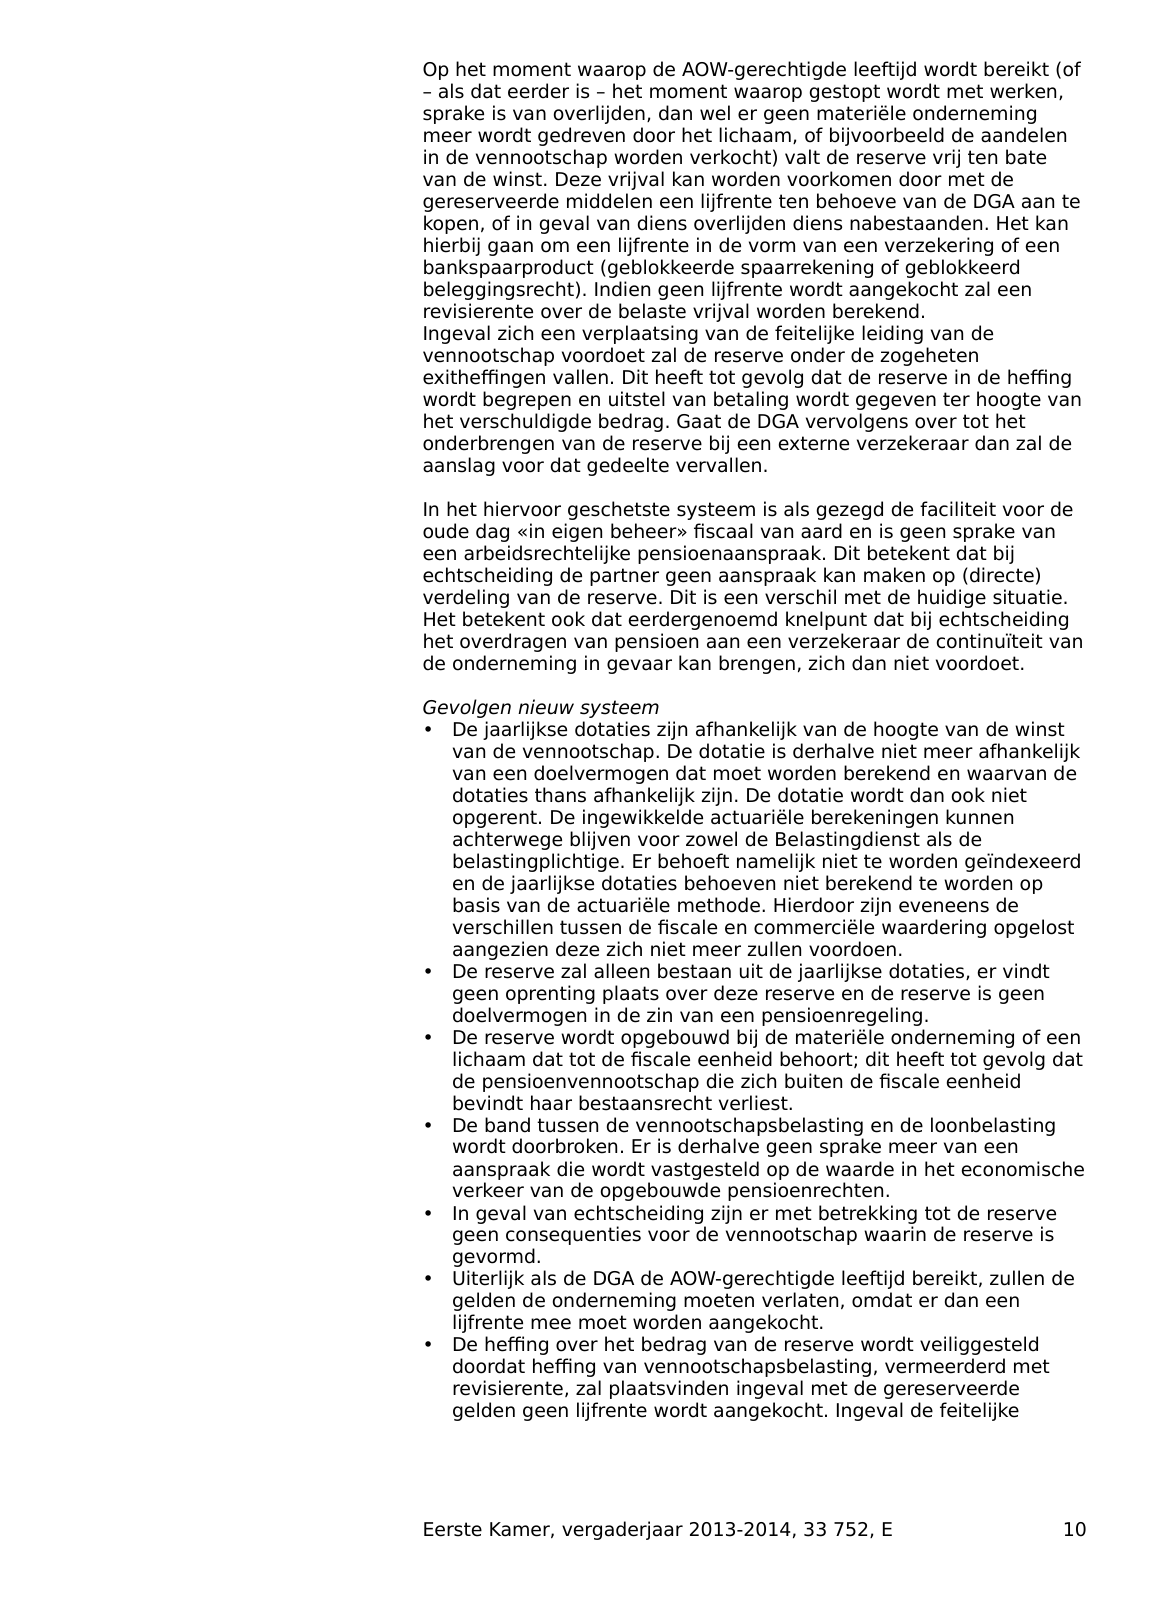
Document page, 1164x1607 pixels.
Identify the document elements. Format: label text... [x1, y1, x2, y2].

text • De reserve zal alleen bestaan uit de jaarlijkse dotaties, er vindt geen oprenting plaats over deze reserve en de reserve is geen doelvermogen in de zin van een pensioenregeling. [422, 961, 1087, 1027]
text • De band tussen de vennootschapsbelasting en de loonbelasting wordt doorbroken. Er is derhalve geen sprake meer van een aanspraak die wordt vastgesteld op de waarde in het economische verkeer van de opgebouwde pensioenrechten. [422, 1114, 1087, 1202]
text • De heffing over het bedrag van de reserve wordt veiliggesteld doordat heffing van vennootschapsbelasting, vermeerderd met revisierente, zal plaatsvinden ingeval met de gereserveerde gelden geen lijfrente wordt aangekocht. Ingeval de feitelijke [422, 1334, 1087, 1422]
text • De jaarlijkse dotaties zijn afhankelijk van de hoogte van de winst van de vennootschap. De dotatie is derhalve niet meer afhankelijk van een doelvermogen dat moet worden berekend en waarvan de dotaties thans afhankelijk zijn. De dotatie wordt dan ook niet opgerent. De ingewikkelde actuariële berekeningen kunnen achterwege blijven voor zowel de Belastingdienst als de belastingplichtige. Er behoeft namelijk niet te worden geïndexeerd en de jaarlijkse dotaties behoeven niet berekend te worden op basis van de actuariële methode. Hierdoor zijn eveneens de verschillen tussen de fiscale en commerciële waardering opgelost aangezien deze zich niet meer zullen voordoen. [422, 719, 1087, 961]
text • Uiterlijk als de DGA de AOW-gerechtigde leeftijd bereikt, zullen de gelden de onderneming moeten verlaten, omdat er dan een lijfrente mee moet worden aangekocht. [422, 1268, 1087, 1334]
text • In geval van echtscheiding zijn er met betrekking tot de reserve geen consequenties voor de vennootschap waarin de reserve is gevormd. [422, 1202, 1087, 1268]
text In het hiervoor geschetste systeem is als gezegd de faciliteit voor de oude dag «in eigen beheer» fiscaal van aard en is geen sprake van een arbeidsrechtelijke pensioenaanspraak. Dit betekent dat bij echtscheiding de partner geen aanspraak kan maken op (directe) verdeling van de reserve. Dit is een verschil met de huidige situatie. Het betekent ook dat eerdergenoemd knelpunt dat bij echtscheiding het overdragen van pensioen aan een verzekeraar de continuïteit van de onderneming in gevaar kan brengen, zich dan niet voordoet. [422, 499, 1087, 675]
text Ingeval zich een verplaatsing van de feitelijke leiding van de vennootschap voordoet zal de reserve onder de zogeheten exitheffingen vallen. Dit heeft tot gevolg dat de reserve in de heffing wordt begrepen en uitstel van betaling wordt gegeven ter hoogte van het verschuldigde bedrag. Gaat de DGA vervolgens over tot het onderbrengen van de reserve bij een externe verzekeraar dan zal de aanslag voor dat gedeelte vervallen. [422, 323, 1087, 477]
subtitle Gevolgen nieuw systeem [422, 697, 1087, 719]
text Op het moment waarop de AOW-gerechtigde leeftijd wordt bereikt (of – als dat eerder is – het moment waarop gestopt wordt met werken, sprake is van overlijden, dan wel er geen materiële onderneming meer wordt gedreven door het lichaam, of bijvoorbeeld de aandelen in de vennootschap worden verkocht) valt de reserve vrij ten bate van de winst. Deze vrijval kan worden voorkomen door met de gereserveerde middelen een lijfrente ten behoeve van de DGA aan te kopen, of in geval van diens overlijden diens nabestaanden. Het kan hierbij gaan om een lijfrente in de vorm van een verzekering of een bankspaarproduct (geblokkeerde spaarrekening of geblokkeerd beleggingsrecht). Indien geen lijfrente wordt aangekocht zal een revisierente over de belaste vrijval worden berekend. [422, 59, 1087, 323]
text • De reserve wordt opgebouwd bij de materiële onderneming of een lichaam dat tot de fiscale eenheid behoort; dit heeft tot gevolg dat de pensioenvennootschap die zich buiten de fiscale eenheid bevindt haar bestaansrecht verliest. [422, 1027, 1087, 1114]
